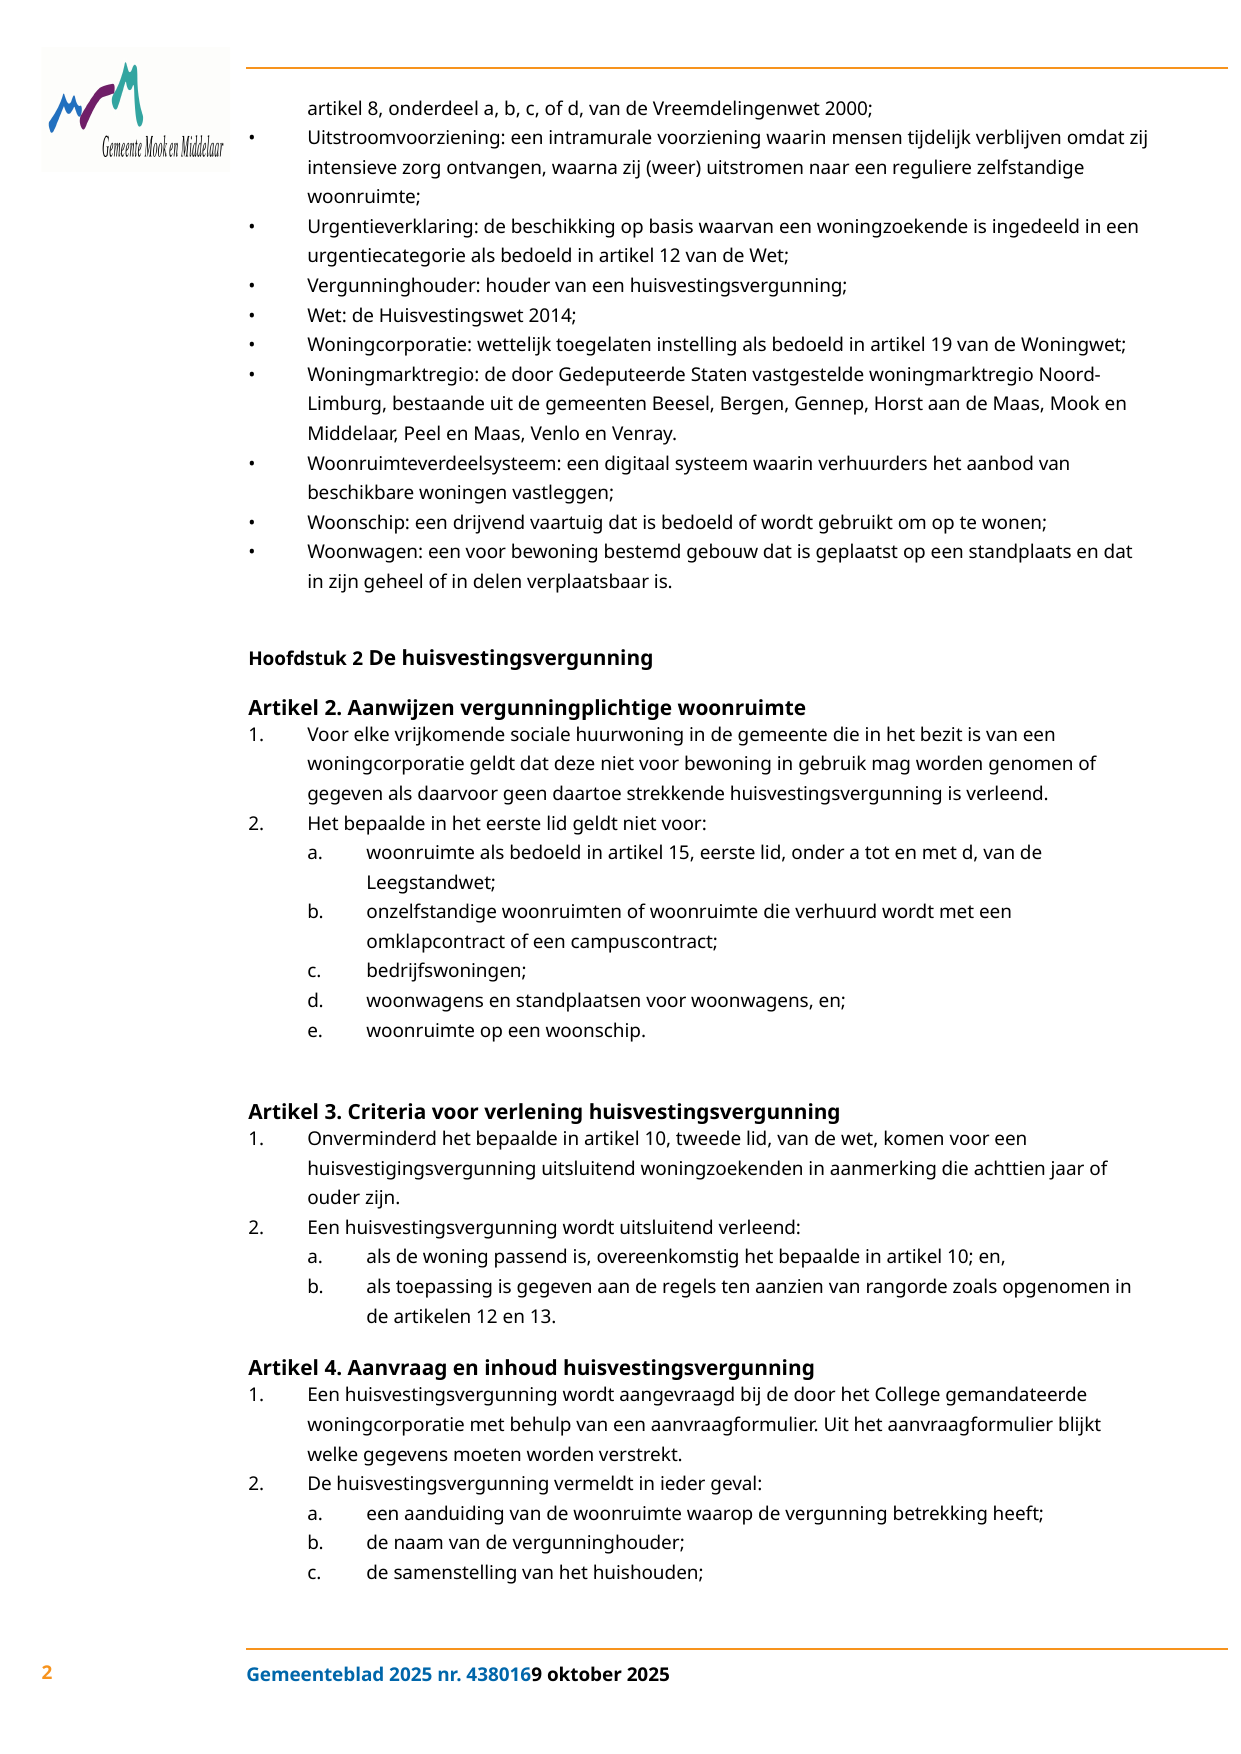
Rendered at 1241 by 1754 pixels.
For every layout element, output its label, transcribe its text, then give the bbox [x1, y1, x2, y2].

list woonruimte als bedoeld in artikel 15, eerste lid, onder a tot en met d, van de Leegstandwet; [307, 839, 1152, 895]
list Urgentieverklaring: de beschikking op basis waarvan een woningzoekende is ingedeeld in een urgentiecategorie als bedoeld in artikel 12 van de Wet; [248, 213, 1152, 268]
list woonwagens en standplaatsen voor woonwagens, en; [307, 987, 1152, 1013]
list Vergunninghouder: houder van een huisvestingsvergunning; [248, 272, 1152, 298]
list Woonwagen: een voor bewoning bestemd gebouw dat is geplaatst op een standplaats en dat in zijn geheel of in delen verplaatsbaar is. [248, 538, 1152, 594]
text Artikel 2. Aanwijzen vergunningplichtige woonruimte [248, 693, 1152, 721]
list onzelfstandige woonruimten of woonruimte die verhuurd wordt met een omklapcontract of een campuscontract; [307, 898, 1152, 954]
text Artikel 3. Criteria voor verlening huisvestingsvergunning [248, 1097, 1152, 1125]
list woonruimte op een woonschip. [307, 1017, 1152, 1043]
picture [41, 47, 231, 172]
list Woningmarktregio: de door Gedeputeerde Staten vastgestelde woningmarktregio Noord-Limburg, bestaande uit de gemeenten Beesel, Bergen, Gennep, Horst aan de Maas, Mook en Middelaar, Peel en Maas, Venlo en Venray. [248, 361, 1152, 446]
list Een huisvestingsvergunning wordt aangevraagd bij de door het College gemandateerde woningcorporatie met behulp van een aanvraagformulier. Uit het aanvraagformulier blijkt welke gegevens moeten worden verstrekt. [248, 1382, 1152, 1467]
list Wet: de Huisvestingswet 2014; [248, 302, 1152, 328]
list De huisvestingsvergunning vermeldt in ieder geval: [248, 1470, 1152, 1496]
list Voor elke vrijkomende sociale huurwoning in de gemeente die in het bezit is van een woningcorporatie geldt dat deze niet voor bewoning in gebruik mag worden genomen of gegeven als daarvoor geen daartoe strekkende huisvestingsvergunning is verleend. [248, 721, 1152, 806]
list de samenstelling van het huishouden; [307, 1559, 1152, 1585]
list Woonschip: een drijvend vaartuig dat is bedoeld of wordt gebruikt om op te wonen; [248, 509, 1152, 535]
list de naam van de vergunninghouder; [307, 1529, 1152, 1555]
list als toepassing is gegeven aan de regels ten aanzien van rangorde zoals opgenomen in de artikelen 12 en 13. [307, 1273, 1152, 1328]
list Woonruimteverdeelsysteem: een digitaal systeem waarin verhuurders het aanbod van beschikbare woningen vastleggen; [248, 450, 1152, 505]
list Uitstroomvoorziening: een intramurale voorziening waarin mensen tijdelijk verblijven omdat zij intensieve zorg ontvangen, waarna zij (weer) uitstromen naar een reguliere zelfstandige woonruimte; [248, 124, 1152, 209]
list artikel 8, onderdeel a, b, c, of d, van de Vreemdelingenwet 2000; [248, 95, 1152, 121]
list als de woning passend is, overeenkomstig het bepaalde in artikel 10; en, [307, 1244, 1152, 1269]
list Onverminderd het bepaalde in artikel 10, tweede lid, van de wet, komen voor een huisvestigingsvergunning uitsluitend woningzoekenden in aanmerking die achttien jaar of ouder zijn. [248, 1125, 1152, 1210]
list een aanduiding van de woonruimte waarop de vergunning betrekking heeft; [307, 1500, 1152, 1526]
text Hoofdstuk 2 De huisvestingsvergunning [248, 643, 1152, 672]
list Het bepaalde in het eerste lid geldt niet voor: [248, 810, 1152, 836]
list Een huisvestingsvergunning wordt uitsluitend verleend: [248, 1214, 1152, 1240]
list bedrijfswoningen; [307, 958, 1152, 983]
list Woningcorporatie: wettelijk toegelaten instelling als bedoeld in artikel 19 van de Woningwet; [248, 331, 1152, 357]
text Artikel 4. Aanvraag en inhoud huisvestingsvergunning [248, 1353, 1152, 1382]
